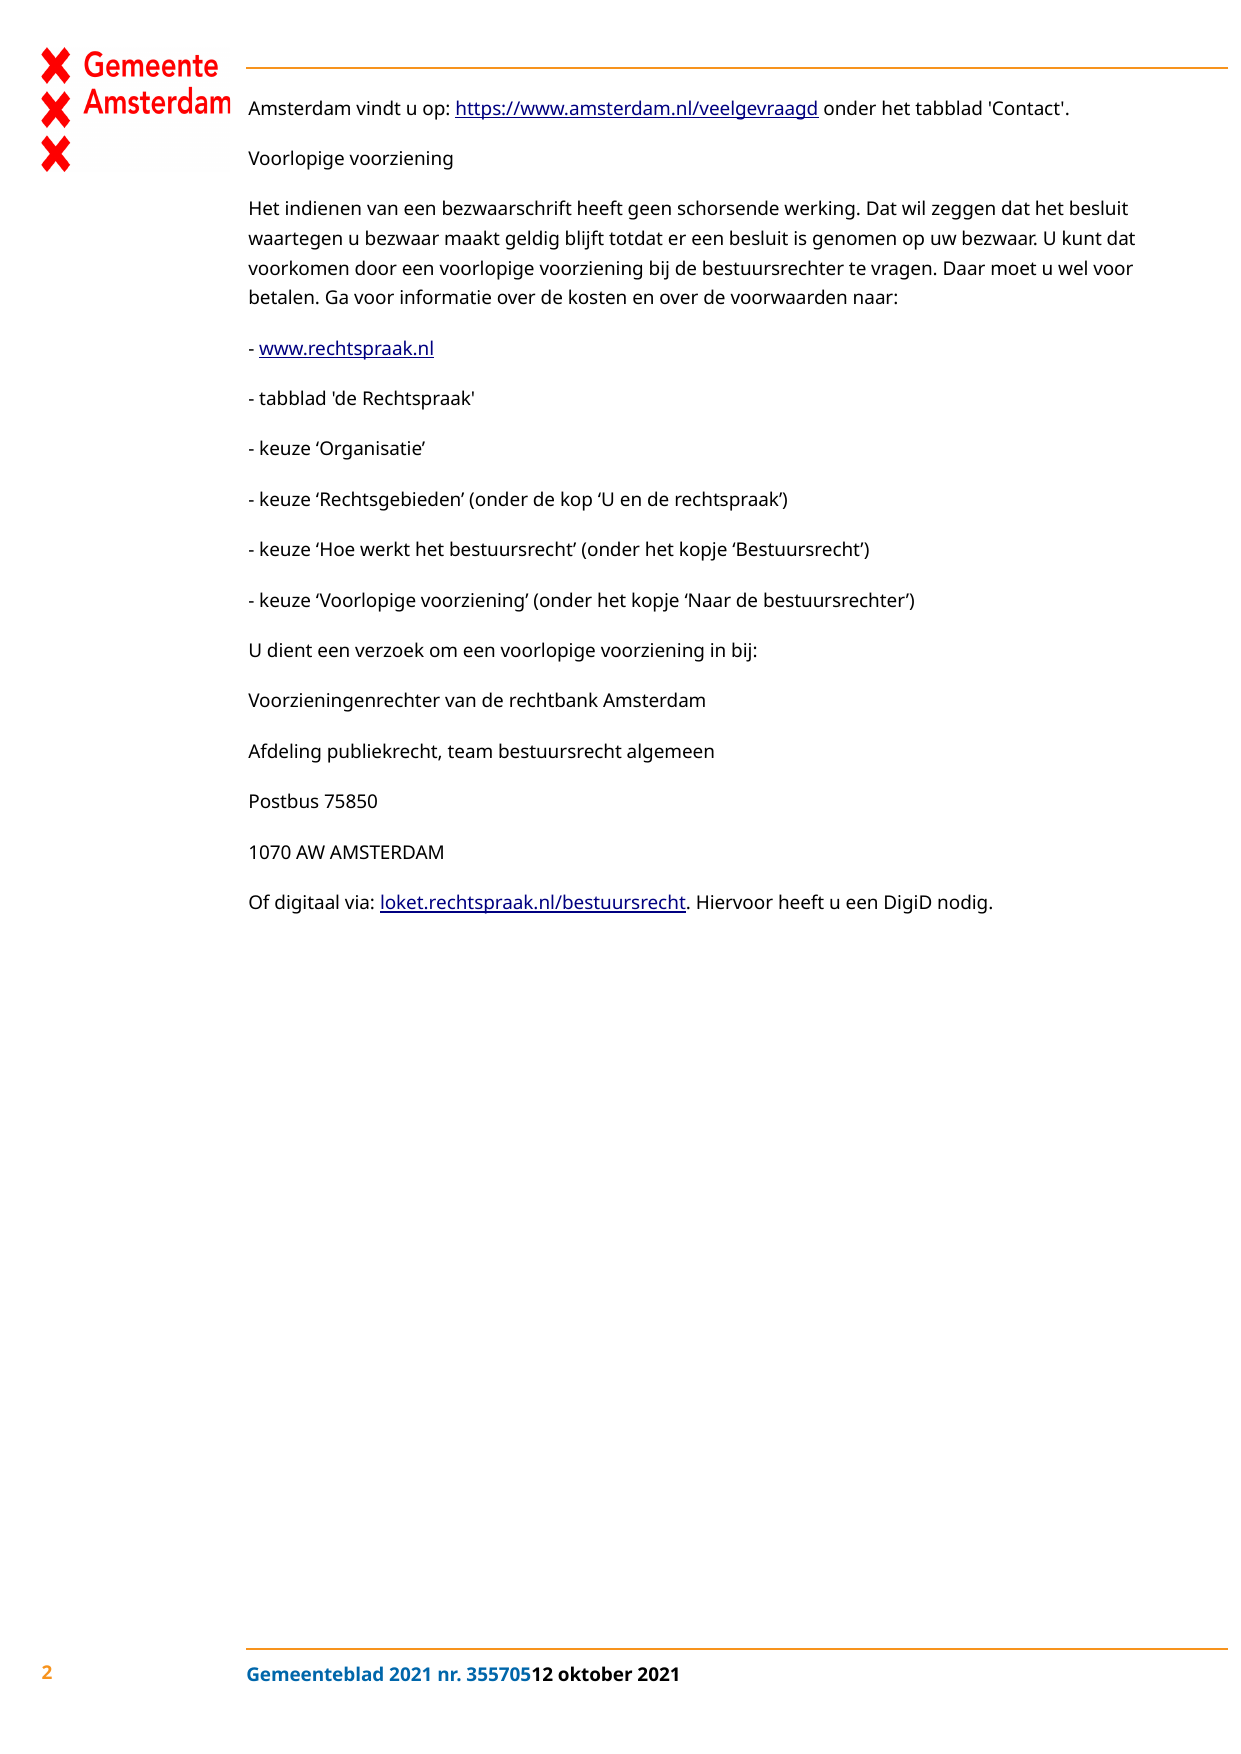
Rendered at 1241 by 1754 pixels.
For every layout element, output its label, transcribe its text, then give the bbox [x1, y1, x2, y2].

text U dient een verzoek om een voorlopige voorziening in bij: [248, 637, 1152, 663]
text Afdeling publiekrecht, team bestuursrecht algemeen [248, 738, 1152, 764]
text Het indienen van een bezwaarschrift heeft geen schorsende werking. Dat wil zeggen dat het besluit waartegen u bezwaar maakt geldig blijft totdat er een besluit is genomen op uw bezwaar. U kunt dat voorkomen door een voorlopige voorziening bij de bestuursrechter te vragen. Daar moet u wel voor betalen. Ga voor informatie over de kosten en over de voorwaarden naar: [248, 196, 1152, 310]
text - tabblad 'de Rechtspraak' [248, 385, 1152, 411]
text - keuze ‘Hoe werkt het bestuursrecht’ (onder het kopje ‘Bestuursrecht’) [248, 536, 1152, 562]
text - keuze ‘Voorlopige voorziening’ (onder het kopje ‘Naar de bestuursrechter’) [248, 587, 1152, 613]
text Postbus 75850 [248, 788, 1152, 814]
picture [41, 47, 231, 172]
text Amsterdam vindt u op: https://www.amsterdam.nl/veelgevraagd onder het tabblad 'Contact'. [248, 95, 1152, 121]
text 1070 AW AMSTERDAM [248, 839, 1152, 865]
text Voorlopige voorziening [248, 145, 1152, 171]
text Voorzieningenrechter van de rechtbank Amsterdam [248, 688, 1152, 713]
text - keuze ‘Rechtsgebieden’ (onder de kop ‘U en de rechtspraak’) [248, 486, 1152, 512]
text Of digitaal via: loket.rechtspraak.nl/bestuursrecht. Hiervoor heeft u een DigiD nodig. [248, 889, 1152, 915]
text - keuze ‘Organisatie’ [248, 436, 1152, 461]
text - www.rechtspraak.nl [248, 335, 1152, 361]
